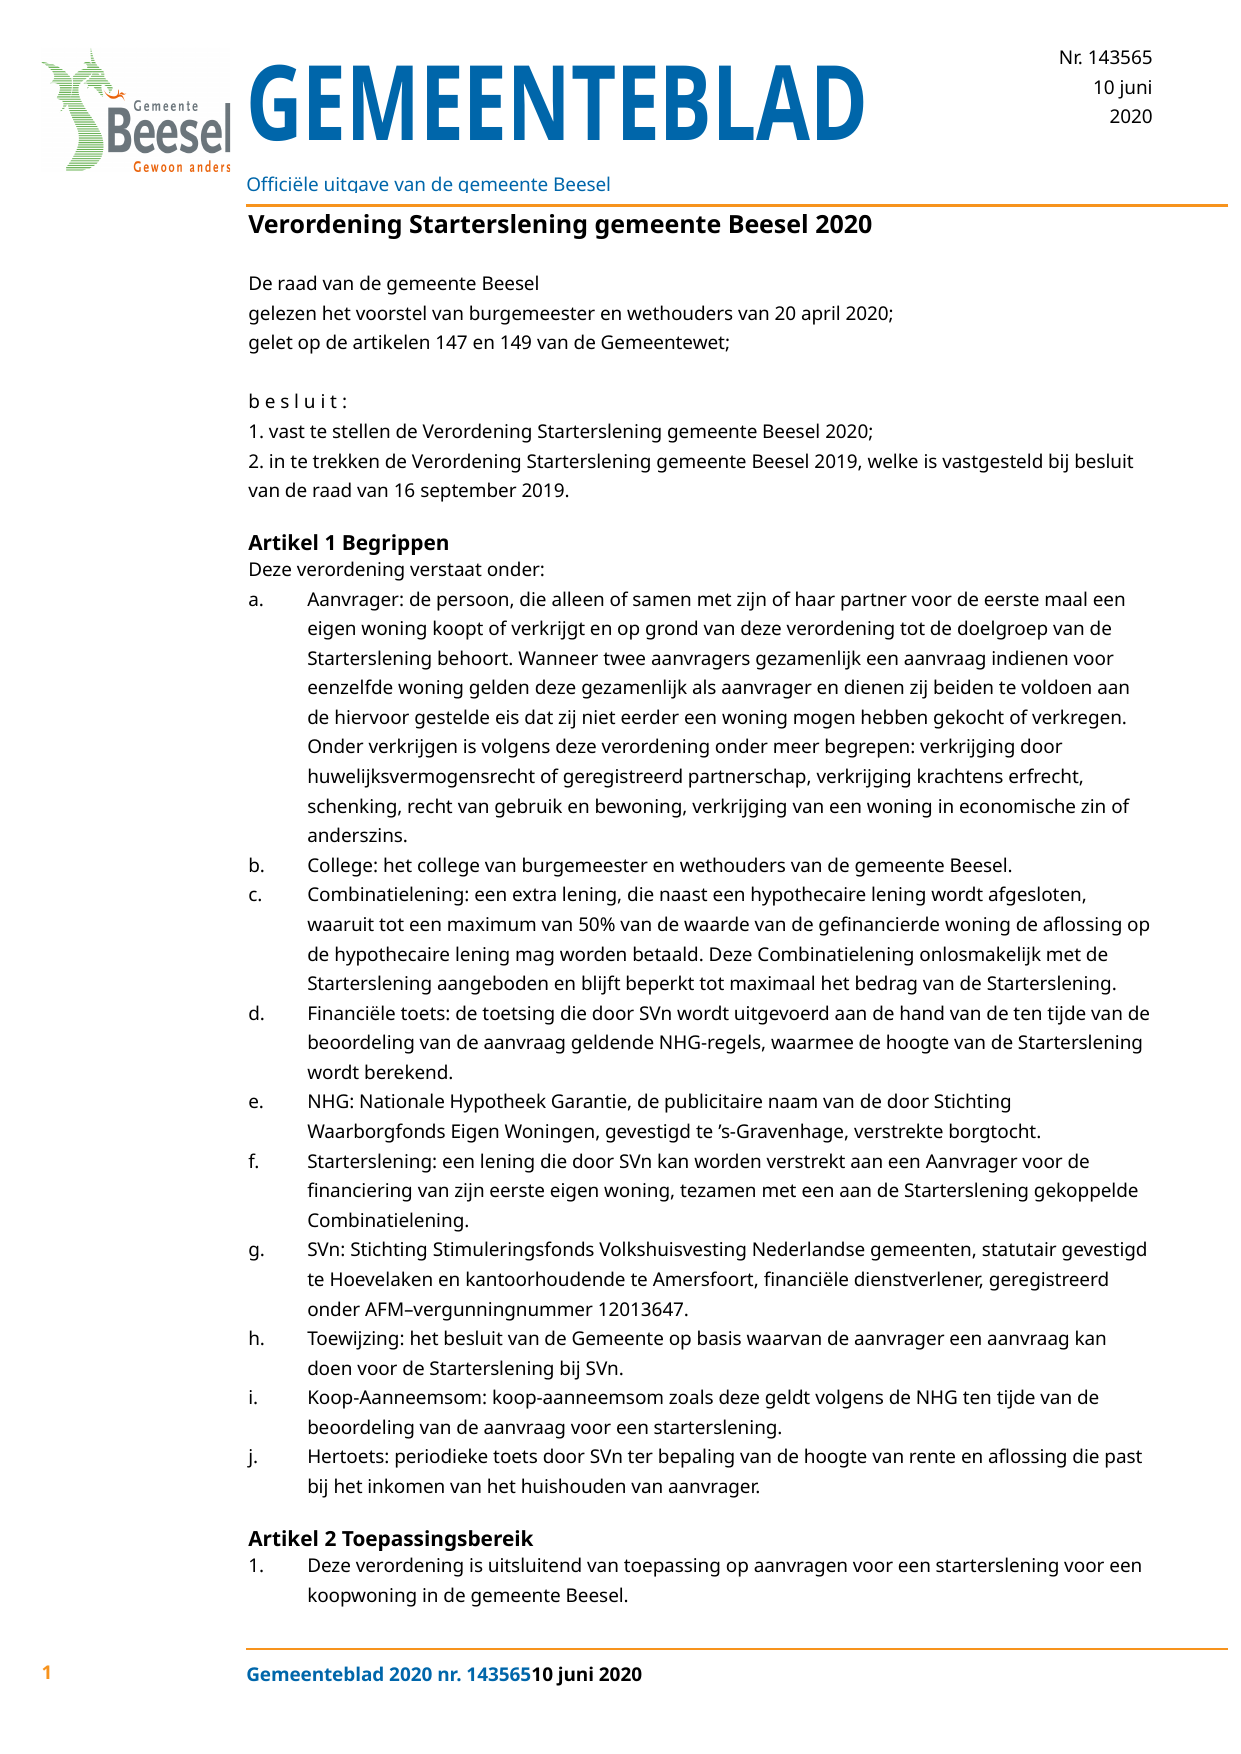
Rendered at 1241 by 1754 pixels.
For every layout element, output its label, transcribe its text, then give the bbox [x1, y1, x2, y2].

text 2. in te trekken de Verordening Starterslening gemeente Beesel 2019, welke is vastgesteld bij besluit van de raad van 16 september 2019. [248, 448, 1152, 503]
text Verordening Starterslening gemeente Beesel 2020 [248, 207, 1152, 241]
picture [41, 47, 231, 172]
text Deze verordening verstaat onder: [248, 556, 1152, 582]
list Hertoets: periodieke toets door SVn ter bepaling van de hoogte van rente en aflossing die past bij het inkomen van het huishouden van aanvrager. [248, 1444, 1152, 1499]
list NHG: Nationale Hypotheek Garantie, de publicitaire naam van de door Stichting Waarborgfonds Eigen Woningen, gevestigd te ’s-Gravenhage, verstrekte borgtocht. [248, 1089, 1152, 1144]
list Deze verordening is uitsluitend van toepassing op aanvragen voor een starterslening voor een koopwoning in de gemeente Beesel. [248, 1552, 1152, 1607]
text Artikel 2 Toepassingsbereik [248, 1524, 1152, 1552]
list SVn: Stichting Stimuleringsfonds Volkshuisvesting Nederlandse gemeenten, statutair gevestigd te Hoevelaken en kantoorhoudende te Amersfoort, financiële dienstverlener, geregistreerd onder AFM–vergunningnummer 12013647. [248, 1237, 1152, 1322]
list Toewijzing: het besluit van de Gemeente op basis waarvan de aanvrager een aanvraag kan doen voor de Starterslening bij SVn. [248, 1325, 1152, 1381]
list Combinatielening: een extra lening, die naast een hypothecaire lening wordt afgesloten, waaruit tot een maximum van 50% van de waarde van de gefinancierde woning de aflossing op de hypothecaire lening mag worden betaald. Deze Combinatielening onlosmakelijk met de Starterslening aangeboden en blijft beperkt tot maximaal het bedrag van de Starterslening. [248, 882, 1152, 996]
list College: het college van burgemeester en wethouders van de gemeente Beesel. [248, 852, 1152, 878]
text Artikel 1 Begrippen [248, 528, 1152, 556]
text gelet op de artikelen 147 en 149 van de Gemeentewet; [248, 329, 1152, 355]
text b e s l u i t : [248, 389, 1152, 414]
text gelezen het voorstel van burgemeester en wethouders van 20 april 2020; [248, 300, 1152, 326]
text De raad van de gemeente Beesel [248, 270, 1152, 296]
list Aanvrager: de persoon, die alleen of samen met zijn of haar partner voor de eerste maal een eigen woning koopt of verkrijgt en op grond van deze verordening tot de doelgroep van de Starterslening behoort. Wanneer twee aanvragers gezamenlijk een aanvraag indienen voor eenzelfde woning gelden deze gezamenlijk als aanvrager en dienen zij beiden te voldoen aan de hiervoor gestelde eis dat zij niet eerder een woning mogen hebben gekocht of verkregen. Onder verkrijgen is volgens deze verordening onder meer begrepen: verkrijging door huwelijksvermogensrecht of geregistreerd partnerschap, verkrijging krachtens erfrecht, schenking, recht van gebruik en bewoning, verkrijging van een woning in economische zin of anderszins. [248, 586, 1152, 848]
text 1. vast te stellen de Verordening Starterslening gemeente Beesel 2020; [248, 418, 1152, 444]
list Starterslening: een lening die door SVn kan worden verstrekt aan een Aanvrager voor de financiering van zijn eerste eigen woning, tezamen met een aan de Starterslening gekoppelde Combinatielening. [248, 1148, 1152, 1233]
list Koop-Aanneemsom: koop-aanneemsom zoals deze geldt volgens de NHG ten tijde van de beoordeling van de aanvraag voor een starterslening. [248, 1384, 1152, 1440]
list Financiële toets: de toetsing die door SVn wordt uitgevoerd aan de hand van de ten tijde van de beoordeling van de aanvraag geldende NHG-regels, waarmee de hoogte van de Starterslening wordt berekend. [248, 1000, 1152, 1085]
